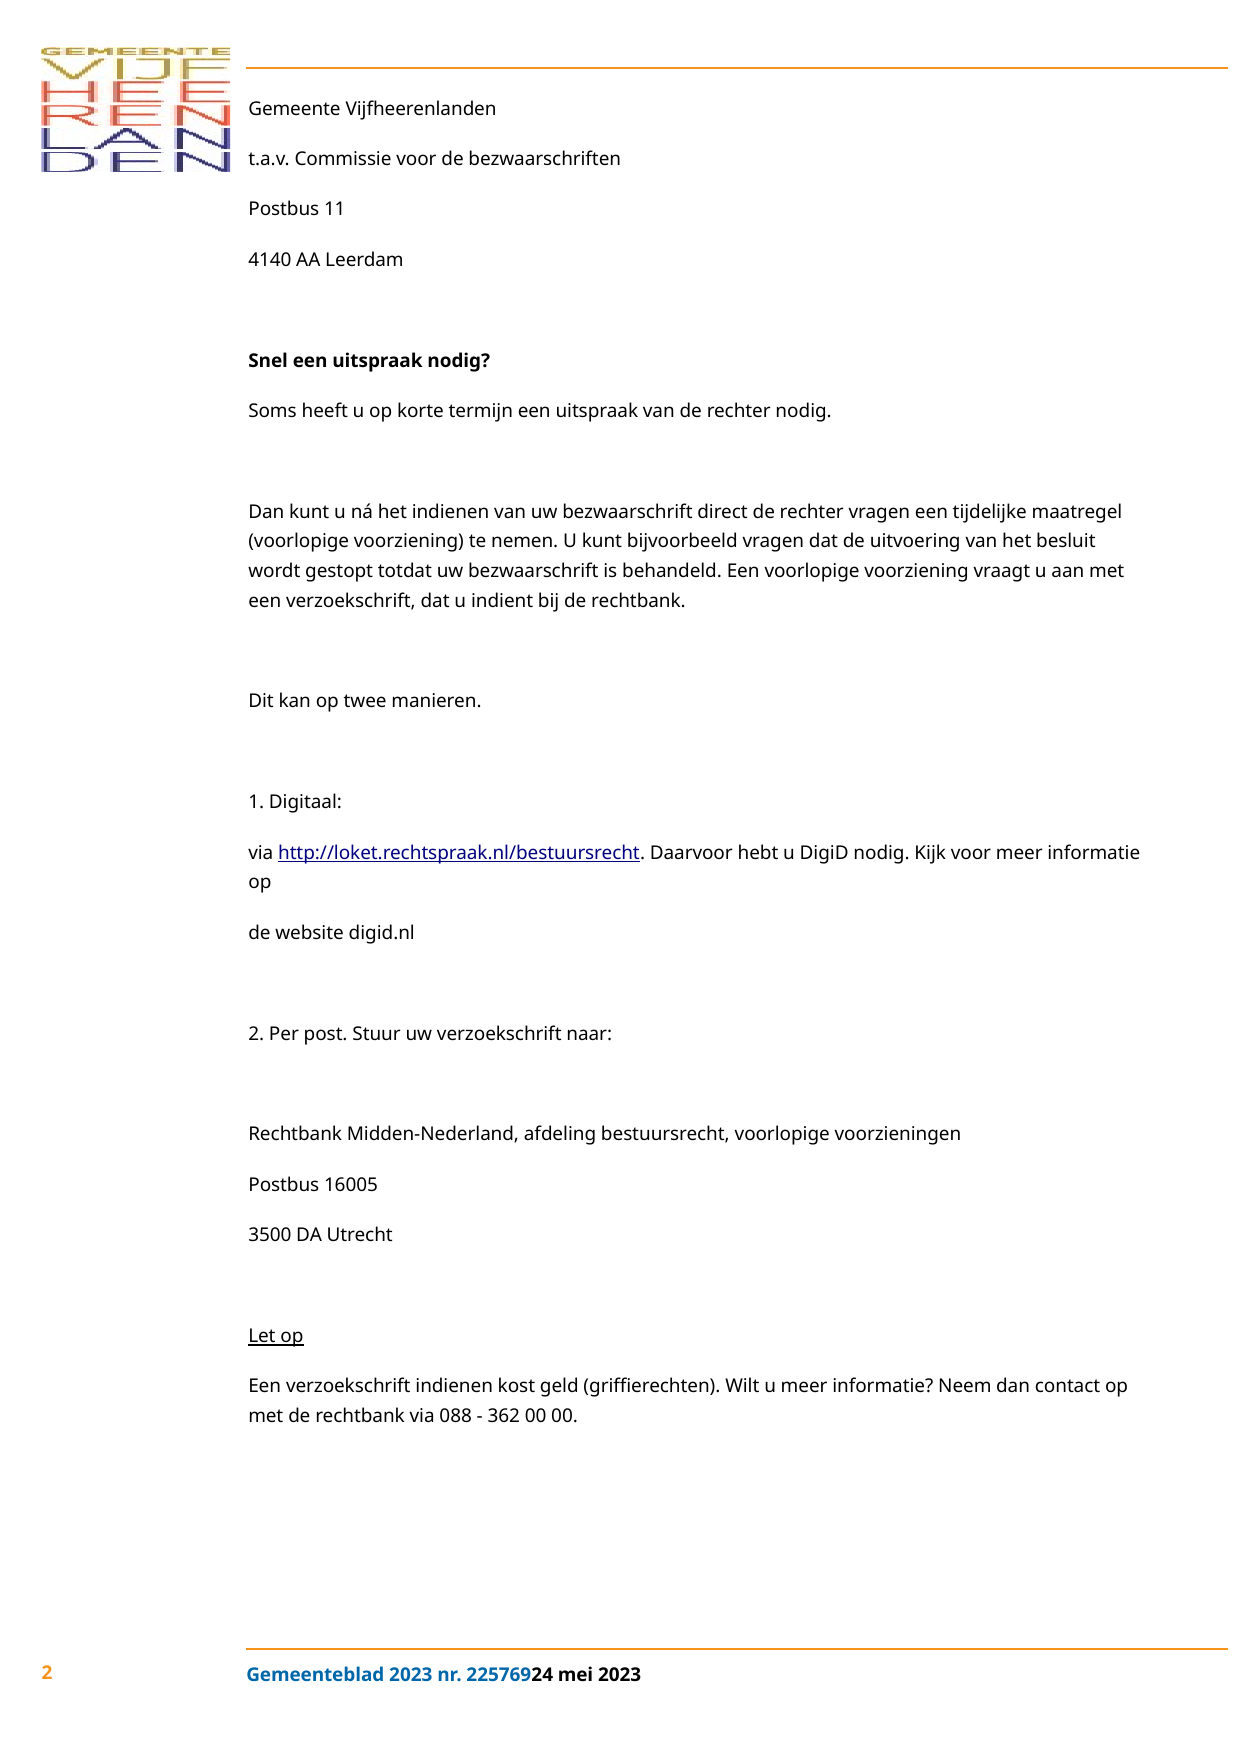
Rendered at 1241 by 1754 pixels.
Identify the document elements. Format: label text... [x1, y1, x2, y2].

text Dan kunt u ná het indienen van uw bezwaarschrift direct de rechter vragen een tijdelijke maatregel (voorlopige voorziening) te nemen. U kunt bijvoorbeeld vragen dat de uitvoering van het besluit wordt gestopt totdat uw bezwaarschrift is behandeld. Een voorlopige voorziening vraagt u aan met een verzoekschrift, dat u indient bij de rechtbank. [248, 498, 1152, 613]
text t.a.v. Commissie voor de bezwaarschriften [248, 145, 1152, 171]
text via http://loket.rechtspraak.nl/bestuursrecht. Daarvoor hebt u DigiD nodig. Kijk voor meer informatie op [248, 839, 1152, 894]
text Let op [248, 1322, 1152, 1348]
text de website digid.nl [248, 919, 1152, 945]
picture [41, 47, 231, 172]
text 1. Digitaal: [248, 788, 1152, 814]
text Gemeente Vijfheerenlanden [248, 95, 1152, 121]
text Dit kan op twee manieren. [248, 688, 1152, 713]
text 3500 DA Utrecht [248, 1221, 1152, 1247]
text Snel een uitspraak nodig? [248, 347, 1152, 373]
text 4140 AA Leerdam [248, 246, 1152, 272]
text 2. Per post. Stuur uw verzoekschrift naar: [248, 1020, 1152, 1046]
text Rechtbank Midden-Nederland, afdeling bestuursrecht, voorlopige voorzieningen [248, 1121, 1152, 1146]
text Postbus 16005 [248, 1171, 1152, 1197]
text Een verzoekschrift indienen kost geld (griffierechten). Wilt u meer informatie? Neem dan contact op met de rechtbank via 088 - 362 00 00. [248, 1373, 1152, 1428]
text Soms heeft u op korte termijn een uitspraak van de rechter nodig. [248, 397, 1152, 423]
text Postbus 11 [248, 196, 1152, 221]
